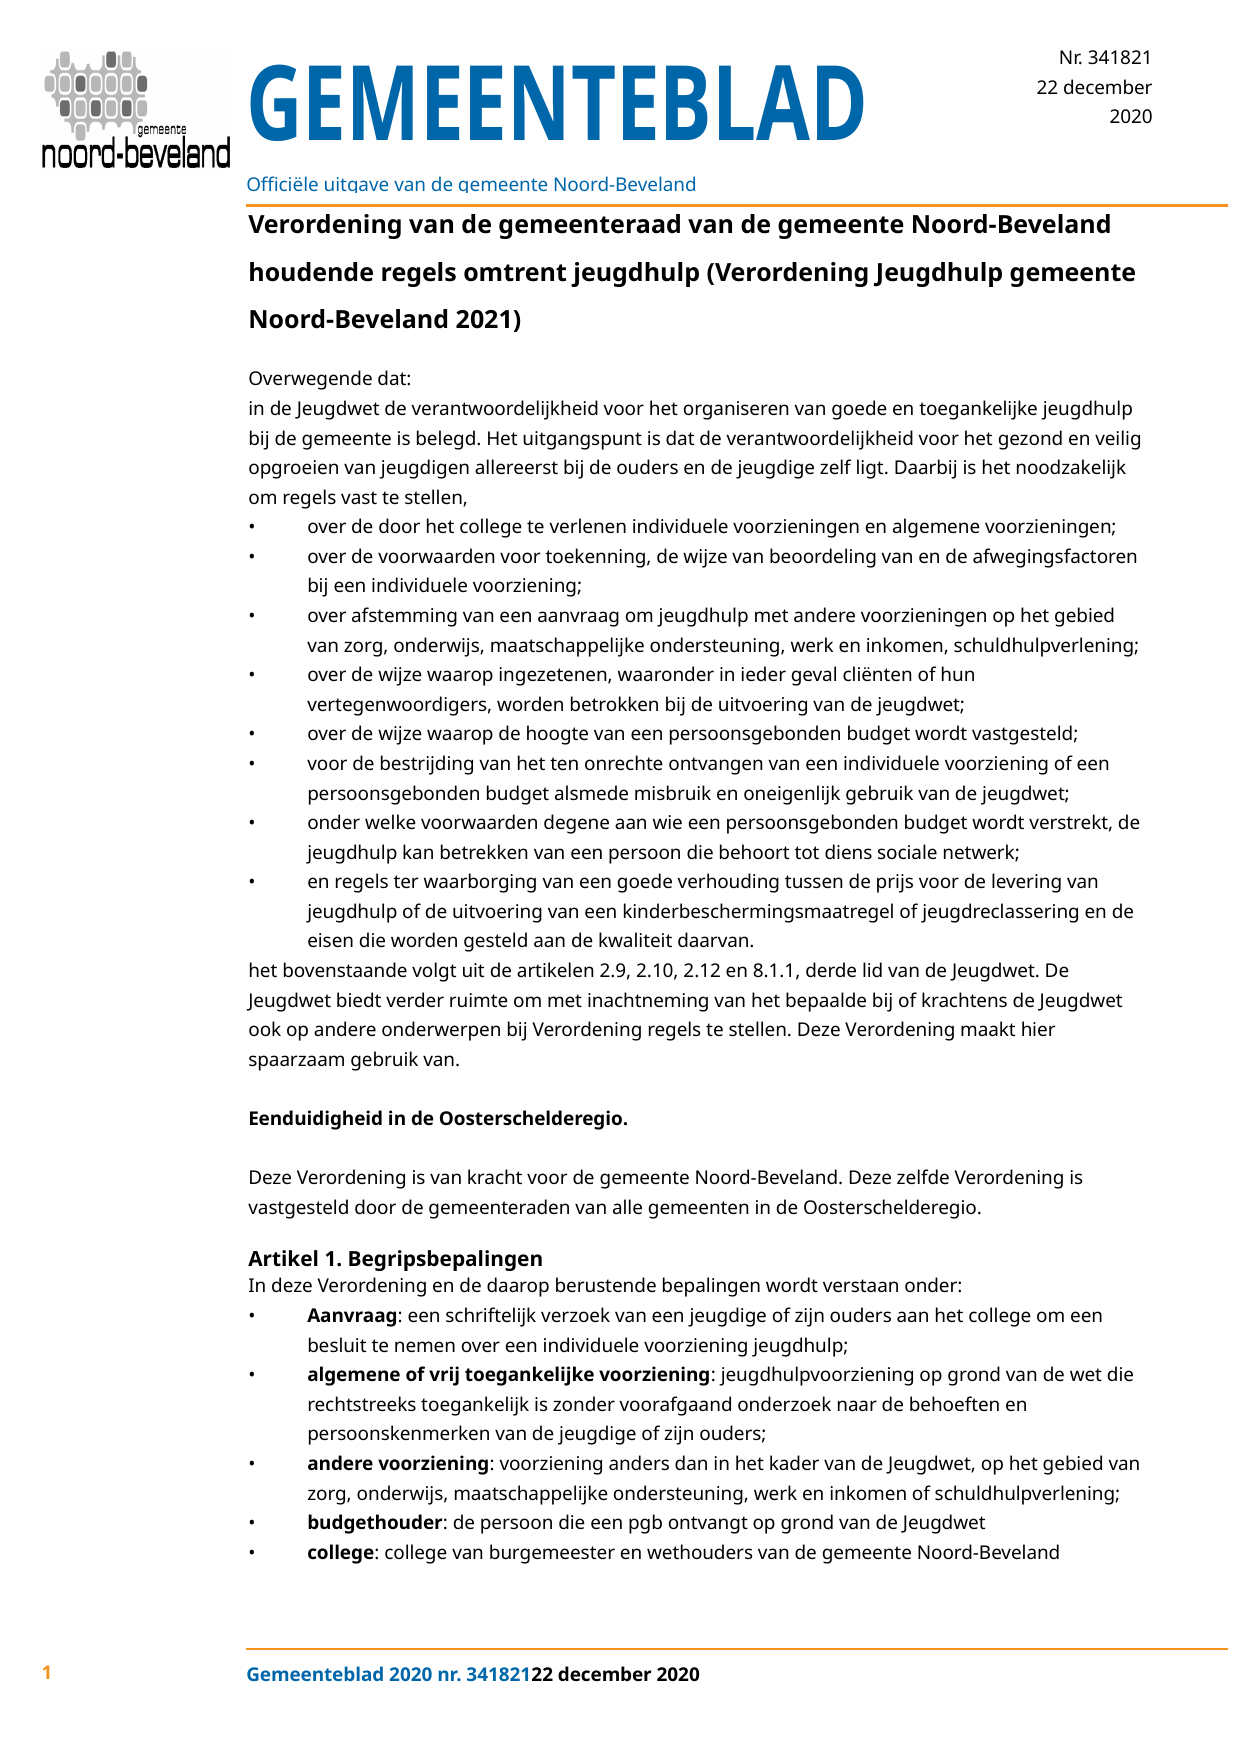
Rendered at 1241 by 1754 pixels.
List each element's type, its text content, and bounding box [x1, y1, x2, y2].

list over de wijze waarop de hoogte van een persoonsgebonden budget wordt vastgesteld; [248, 721, 1152, 746]
text in de Jeugdwet de verantwoordelijkheid voor het organiseren van goede en toegankelijke jeugdhulp bij de gemeente is belegd. Het uitgangspunt is dat de verantwoordelijkheid voor het gezond en veilig opgroeien van jeugdigen allereerst bij de ouders en de jeugdige zelf ligt. Daarbij is het noodzakelijk om regels vast te stellen, [248, 395, 1152, 509]
list en regels ter waarborging van een goede verhouding tussen de prijs voor de levering van jeugdhulp of de uitvoering van een kinderbeschermingsmaatregel of jeugdreclassering en de eisen die worden gesteld aan de kwaliteit daarvan. [248, 868, 1152, 953]
list college: college van burgemeester en wethouders van de gemeente Noord-Beveland [248, 1539, 1152, 1565]
text In deze Verordening en de daarop berustende bepalingen wordt verstaan onder: [248, 1273, 1152, 1298]
list algemene of vrij toegankelijke voorziening: jeugdhulpvoorziening op grond van de wet die rechtstreeks toegankelijk is zonder voorafgaand onderzoek naar de behoeften en persoonskenmerken van de jeugdige of zijn ouders; [248, 1361, 1152, 1446]
text Eenduidigheid in de Oosterschelderegio. [248, 1105, 1152, 1131]
text Deze Verordening is van kracht voor de gemeente Noord-Beveland. Deze zelfde Verordening is vastgesteld door de gemeenteraden van alle gemeenten in de Oosterschelderegio. [248, 1164, 1152, 1219]
list over afstemming van een aanvraag om jeugdhulp met andere voorzieningen op het gebied van zorg, onderwijs, maatschappelijke ondersteuning, werk en inkomen, schuldhulpverlening; [248, 602, 1152, 657]
list andere voorziening: voorziening anders dan in het kader van de Jeugdwet, op het gebied van zorg, onderwijs, maatschappelijke ondersteuning, werk en inkomen of schuldhulpverlening; [248, 1450, 1152, 1506]
list budgethouder: de persoon die een pgb ontvangt op grond van de Jeugdwet [248, 1509, 1152, 1535]
list over de wijze waarop ingezetenen, waaronder in ieder geval cliënten of hun vertegenwoordigers, worden betrokken bij de uitvoering van de jeugdwet; [248, 661, 1152, 717]
text Verordening van de gemeenteraad van de gemeente Noord-Beveland houdende regels omtrent jeugdhulp (Verordening Jeugdhulp gemeente Noord-Beveland 2021) [248, 207, 1152, 336]
picture [41, 47, 231, 172]
list voor de bestrijding van het ten onrechte ontvangen van een individuele voorziening of een persoonsgebonden budget alsmede misbruik en oneigenlijk gebruik van de jeugdwet; [248, 750, 1152, 805]
list over de door het college te verlenen individuele voorzieningen en algemene voorzieningen; [248, 513, 1152, 539]
text Overwegende dat: [248, 366, 1152, 391]
list onder welke voorwaarden degene aan wie een persoonsgebonden budget wordt verstrekt, de jeugdhulp kan betrekken van een persoon die behoort tot diens sociale netwerk; [248, 809, 1152, 864]
text het bovenstaande volgt uit de artikelen 2.9, 2.10, 2.12 en 8.1.1, derde lid van de Jeugdwet. De Jeugdwet biedt verder ruimte om met inachtneming van het bepaalde bij of krachtens de Jeugdwet ook op andere onderwerpen bij Verordening regels te stellen. Deze Verordening maakt hier spaarzaam gebruik van. [248, 957, 1152, 1072]
list Aanvraag: een schriftelijk verzoek van een jeugdige of zijn ouders aan het college om een besluit te nemen over een individuele voorziening jeugdhulp; [248, 1302, 1152, 1358]
list over de voorwaarden voor toekenning, de wijze van beoordeling van en de afwegingsfactoren bij een individuele voorziening; [248, 543, 1152, 598]
text Artikel 1. Begripsbepalingen [248, 1244, 1152, 1273]
